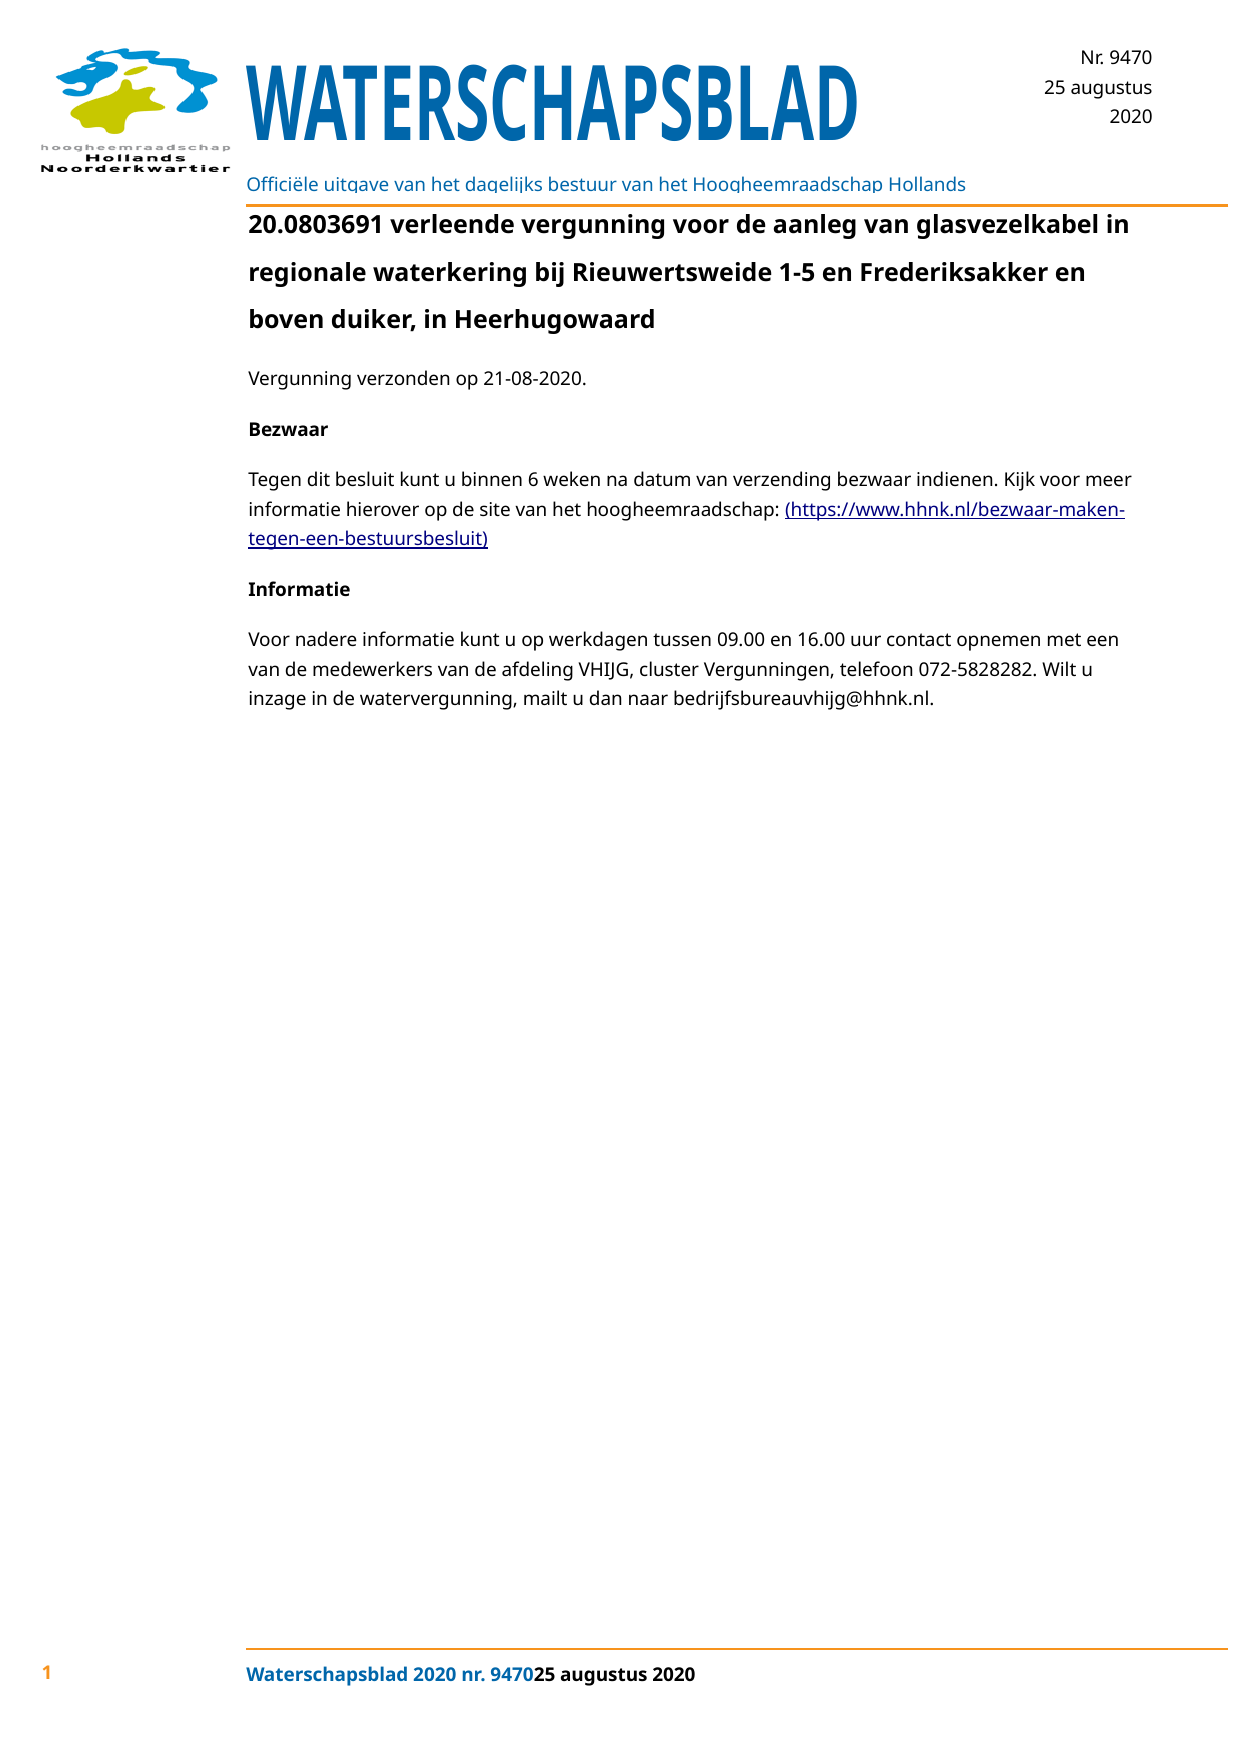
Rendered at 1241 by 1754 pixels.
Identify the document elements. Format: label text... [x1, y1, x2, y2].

text 20.0803691 verleende vergunning voor de aanleg van glasvezelkabel in regionale waterkering bij Rieuwertsweide 1-5 en Frederiksakker en boven duiker, in Heerhugowaard [248, 207, 1152, 336]
picture [41, 47, 231, 172]
text Tegen dit besluit kunt u binnen 6 weken na datum van verzending bezwaar indienen. Kijk voor meer informatie hierover op de site van het hoogheemraadschap: (https://www.hhnk.nl/bezwaar-maken-tegen-een-bestuursbesluit) [248, 466, 1152, 551]
text Vergunning verzonden op 21-08-2020. [248, 366, 1152, 391]
text Voor nadere informatie kunt u op werkdagen tussen 09.00 en 16.00 uur contact opnemen met een van de medewerkers van de afdeling VHIJG, cluster Vergunningen, telefoon 072-5828282. Wilt u inzage in de watervergunning, mailt u dan naar bedrijfsbureauvhijg@hhnk.nl. [248, 626, 1152, 711]
text Bezwaar [248, 416, 1152, 442]
text Informatie [248, 576, 1152, 602]
